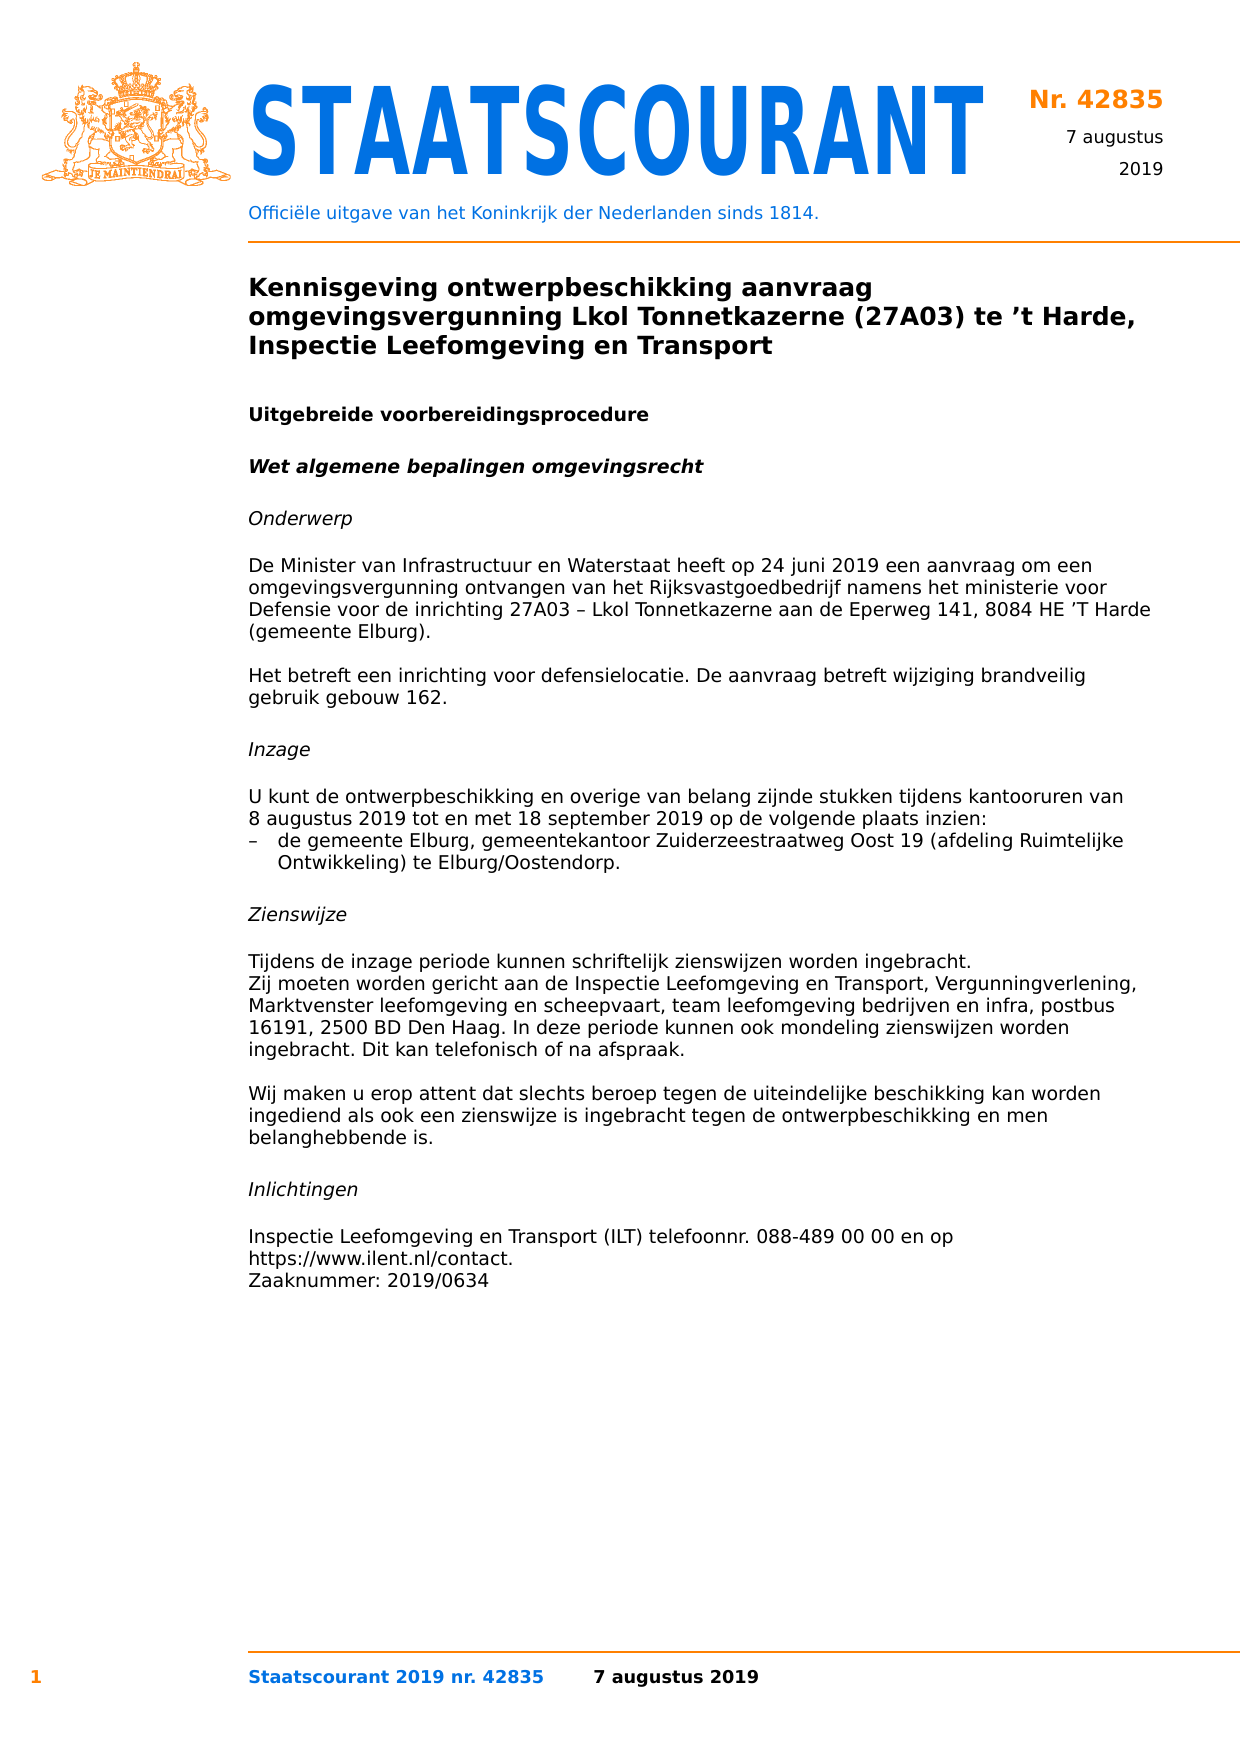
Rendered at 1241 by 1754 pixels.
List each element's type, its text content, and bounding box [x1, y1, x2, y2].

table_cell 7 augustus [998, 121, 1240, 153]
table_header STAATSCOURANT [248, 62, 998, 203]
text Het betreft een inrichting voor defensielocatie. De aanvraag betreft wijziging brandveilig gebruik gebouw 162. [248, 665, 1163, 709]
text U kunt de ontwerpbeschikking en overige van belang zijnde stukken tijdens kantooruren van 8 augustus 2019 tot en met 18 september 2019 op de volgende plaats inzien: [248, 786, 1163, 830]
subtitle Wet algemene bepalingen omgevingsrecht [248, 456, 1163, 478]
table_header [25, 62, 248, 241]
text Wij maken u erop attent dat slechts beroep tegen de uiteindelijke beschikking kan worden ingediend als ook een zienswijze is ingebracht tegen de ontwerpbeschikking en men belanghebbende is. [248, 1083, 1163, 1148]
subtitle Inzage [248, 739, 1163, 761]
subtitle Uitgebreide voorbereidingsprocedure [248, 404, 1163, 426]
text Tijdens de inzage periode kunnen schriftelijk zienswijzen worden ingebracht. [248, 951, 1163, 973]
table_header Nr. 42835 [998, 62, 1240, 121]
text De Minister van Infrastructuur en Waterstaat heeft op 24 juni 2019 een aanvraag om een omgevingsvergunning ontvangen van het Rijksvastgoedbedrijf namens het ministerie voor Defensie voor de inrichting 27A03 – Lkol Tonnetkazerne aan de Eperweg 141, 8084 HE ’T Harde (gemeente Elburg). [248, 555, 1163, 643]
subtitle Inlichtingen [248, 1178, 1163, 1201]
subtitle Zienswijze [248, 904, 1163, 926]
text – de gemeente Elburg, gemeentekantoor Zuiderzeestraatweg Oost 19 (afdeling Ruimtelijke Ontwikkeling) te Elburg/Oostendorp. [248, 830, 1163, 874]
text Zij moeten worden gericht aan de Inspectie Leefomgeving en Transport, Vergunningverlening, Marktvenster leefomgeving en scheepvaart, team leefomgeving bedrijven en infra, postbus 16191, 2500 BD Den Haag. In deze periode kunnen ook mondeling zienswijzen worden ingebracht. Dit kan telefonisch of na afspraak. [248, 973, 1163, 1061]
subtitle Kennisgeving ontwerpbeschikking aanvraag omgevingsvergunning Lkol Tonnetkazerne (27A03) te ’t Harde, Inspectie Leefomgeving en Transport [248, 273, 1163, 361]
picture [41, 62, 231, 186]
table_cell 2019 [998, 153, 1240, 203]
text Zaaknummer: 2019/0634 [248, 1269, 1163, 1291]
subtitle Onderwerp [248, 508, 1163, 530]
table_cell Officiële uitgave van het Koninkrijk der Nederlanden sinds 1814. [248, 203, 1240, 241]
text Inspectie Leefomgeving en Transport (ILT) telefoonnr. 088-489 00 00 en op https://www.ilent.nl/contact. [248, 1226, 1163, 1269]
